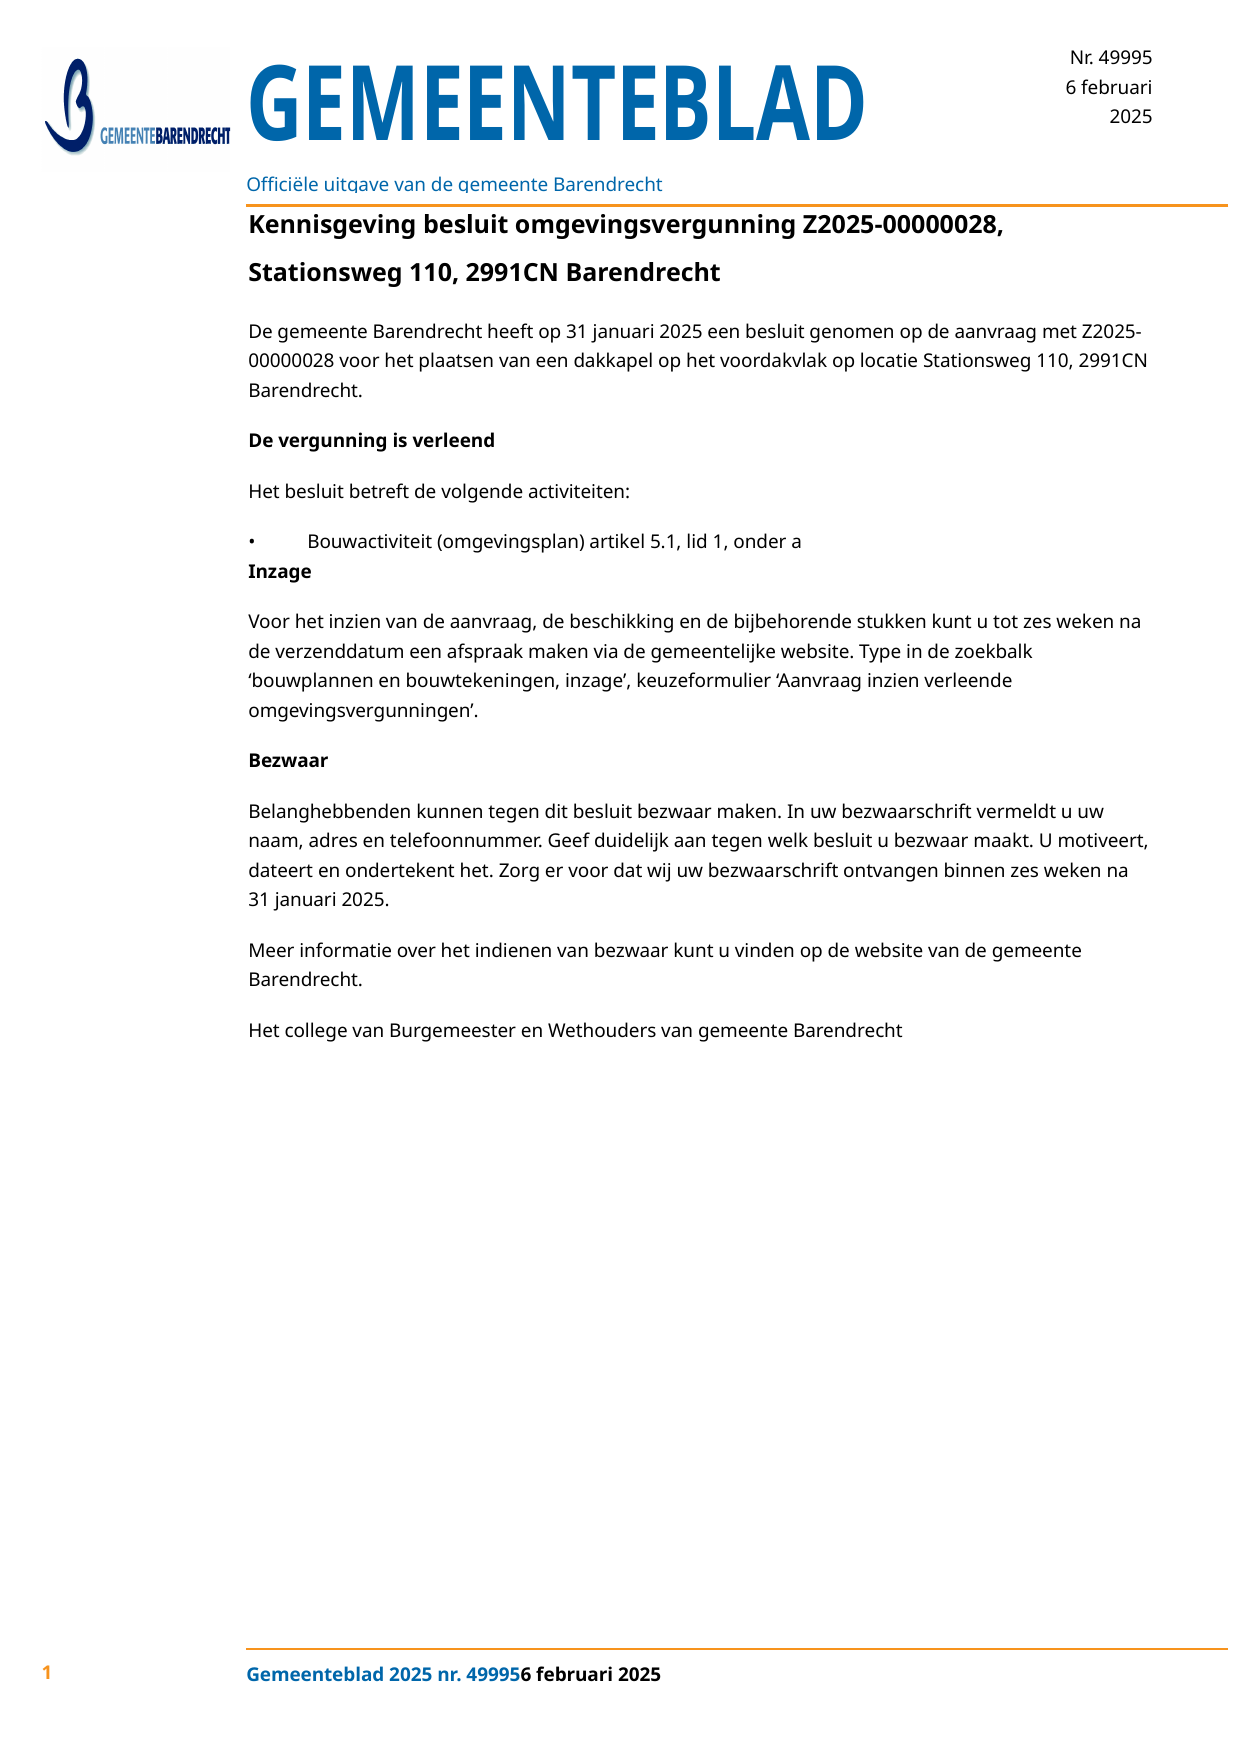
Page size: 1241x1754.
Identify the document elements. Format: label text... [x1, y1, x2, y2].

text Voor het inzien van de aanvraag, de beschikking en de bijbehorende stukken kunt u tot zes weken na de verzenddatum een afspraak maken via de gemeentelijke website. Type in de zoekbalk ‘bouwplannen en bouwtekeningen, inzage’, keuzeformulier ‘Aanvraag inzien verleende omgevingsvergunningen’. [248, 608, 1152, 723]
text Belanghebbenden kunnen tegen dit besluit bezwaar maken. In uw bezwaarschrift vermeldt u uw naam, adres en telefoonnummer. Geef duidelijk aan tegen welk besluit u bezwaar maakt. U motiveert, dateert en ondertekent het. Zorg er voor dat wij uw bezwaarschrift ontvangen binnen zes weken na 31 januari 2025. [248, 798, 1152, 912]
picture [41, 47, 231, 172]
text De gemeente Barendrecht heeft op 31 januari 2025 een besluit genomen op de aanvraag met Z2025-00000028 voor het plaatsen van een dakkapel op het voordakvlak op locatie Stationsweg 110, 2991CN Barendrecht. [248, 318, 1152, 403]
list Bouwactiviteit (omgevingsplan) artikel 5.1, lid 1, onder a [248, 528, 1152, 554]
text Bezwaar [248, 747, 1152, 773]
text Meer informatie over het indienen van bezwaar kunt u vinden op de website van de gemeente Barendrecht. [248, 937, 1152, 992]
text Inzage [248, 558, 1152, 584]
text De vergunning is verleend [248, 427, 1152, 453]
text Het college van Burgemeester en Wethouders van gemeente Barendrecht [248, 1017, 1152, 1043]
text Het besluit betreft de volgende activiteiten: [248, 478, 1152, 504]
text Kennisgeving besluit omgevingsvergunning Z2025-00000028, Stationsweg 110, 2991CN Barendrecht [248, 207, 1152, 288]
